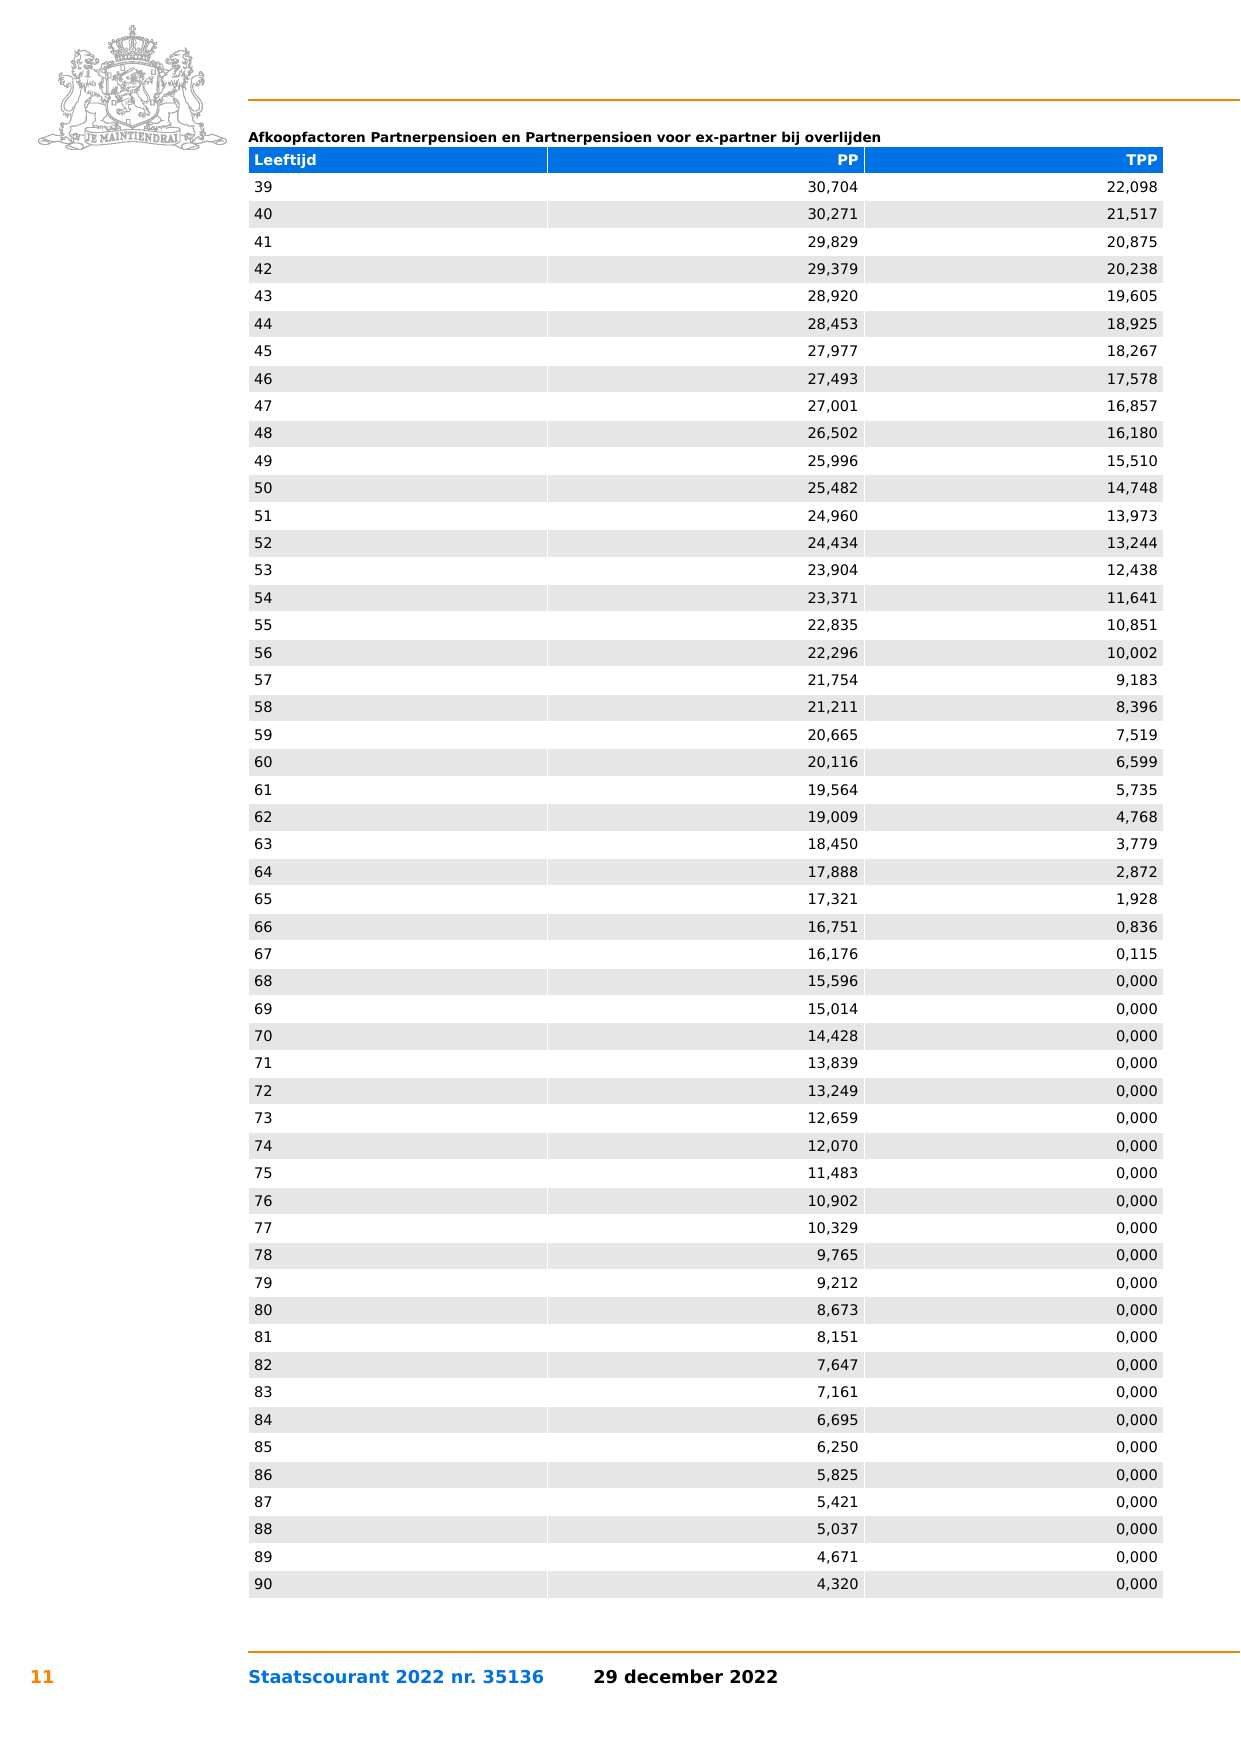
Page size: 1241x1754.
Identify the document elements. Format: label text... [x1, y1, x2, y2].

table_cell 8,396 [865, 695, 1163, 721]
table_cell 20,238 [865, 256, 1163, 283]
table_cell TPP [865, 147, 1163, 173]
table_cell 16,180 [865, 421, 1163, 447]
table_cell 12,070 [548, 1133, 864, 1159]
table_cell 16,751 [548, 914, 864, 940]
table_cell 70 [249, 1023, 547, 1050]
table_cell 2,872 [865, 859, 1163, 885]
table_cell 0,000 [865, 1023, 1163, 1050]
table_cell 6,695 [548, 1407, 864, 1433]
table_cell 28,920 [548, 284, 864, 310]
table_cell 11,641 [865, 585, 1163, 611]
table_cell 82 [249, 1352, 547, 1378]
table_cell 65 [249, 886, 547, 913]
table_cell 18,267 [865, 339, 1163, 365]
table_cell 15,510 [865, 448, 1163, 474]
table_cell 49 [249, 448, 547, 474]
table_cell 17,578 [865, 366, 1163, 392]
table_cell 76 [249, 1188, 547, 1214]
table_cell 5,037 [548, 1516, 864, 1543]
table_cell 67 [249, 941, 547, 967]
table_cell 29,829 [548, 229, 864, 255]
table_cell 8,151 [548, 1325, 864, 1351]
table_cell 13,839 [548, 1051, 864, 1077]
table_cell 0,000 [865, 1407, 1163, 1433]
table_cell 73 [249, 1106, 547, 1132]
table_cell 15,596 [548, 969, 864, 995]
table_cell 0,000 [865, 1133, 1163, 1159]
table_cell 50 [249, 475, 547, 502]
table_cell 80 [249, 1297, 547, 1324]
table_cell 44 [249, 311, 547, 337]
table_cell 66 [249, 914, 547, 940]
table_cell 22,296 [548, 640, 864, 666]
table_cell 84 [249, 1407, 547, 1433]
table_cell 86 [249, 1462, 547, 1488]
table_cell 19,605 [865, 284, 1163, 310]
table_cell 0,000 [865, 1078, 1163, 1104]
table_cell 88 [249, 1516, 547, 1543]
table_cell 55 [249, 613, 547, 639]
table_cell 0,000 [865, 1270, 1163, 1296]
table_header Afkoopfactoren Partnerpensioen en Partnerpensioen voor ex-partner bij overlijden [248, 130, 1163, 146]
table_cell 18,450 [548, 832, 864, 858]
table_cell 9,765 [548, 1243, 864, 1269]
table_cell 13,249 [548, 1078, 864, 1104]
table_cell 0,836 [865, 914, 1163, 940]
table_cell 45 [249, 339, 547, 365]
table_cell 10,002 [865, 640, 1163, 666]
table_cell 0,000 [865, 1489, 1163, 1515]
table_cell 5,735 [865, 777, 1163, 803]
table_cell 20,665 [548, 722, 864, 748]
table_cell 54 [249, 585, 547, 611]
table_cell 10,851 [865, 613, 1163, 639]
table_cell 90 [249, 1571, 547, 1598]
table_cell 7,161 [548, 1380, 864, 1406]
table_cell 51 [249, 503, 547, 529]
table_cell 0,000 [865, 1051, 1163, 1077]
table_cell 59 [249, 722, 547, 748]
table_cell 0,000 [865, 1188, 1163, 1214]
table_cell 58 [249, 695, 547, 721]
table_cell 72 [249, 1078, 547, 1104]
table_cell 5,825 [548, 1462, 864, 1488]
table_cell 16,176 [548, 941, 864, 967]
table_cell 25,482 [548, 475, 864, 502]
table_cell 4,320 [548, 1571, 864, 1598]
table_cell 83 [249, 1380, 547, 1406]
table_cell 10,902 [548, 1188, 864, 1214]
table_cell 27,001 [548, 393, 864, 419]
picture [38, 25, 227, 150]
table_cell 4,671 [548, 1544, 864, 1570]
table_cell 77 [249, 1215, 547, 1241]
table_cell 30,704 [548, 174, 864, 200]
table_cell 63 [249, 832, 547, 858]
table_cell 0,000 [865, 1516, 1163, 1543]
table_cell 27,493 [548, 366, 864, 392]
table_cell 14,428 [548, 1023, 864, 1050]
table_cell 47 [249, 393, 547, 419]
table_cell 0,000 [865, 1352, 1163, 1378]
table_cell 12,438 [865, 558, 1163, 584]
table_cell 0,115 [865, 941, 1163, 967]
table_cell 0,000 [865, 1462, 1163, 1488]
table_cell 29,379 [548, 256, 864, 283]
table_cell 8,673 [548, 1297, 864, 1324]
table_cell 0,000 [865, 1160, 1163, 1187]
table_cell 23,904 [548, 558, 864, 584]
table_cell 13,973 [865, 503, 1163, 529]
table_cell 25,996 [548, 448, 864, 474]
table_cell 22,835 [548, 613, 864, 639]
table_cell 42 [249, 256, 547, 283]
table_cell 68 [249, 969, 547, 995]
table_cell 48 [249, 421, 547, 447]
table_cell 0,000 [865, 1571, 1163, 1598]
table_cell 71 [249, 1051, 547, 1077]
table_cell 27,977 [548, 339, 864, 365]
table_cell 30,271 [548, 201, 864, 228]
table_cell 0,000 [865, 1325, 1163, 1351]
table_cell 5,421 [548, 1489, 864, 1515]
table_cell 0,000 [865, 996, 1163, 1022]
table_cell 22,098 [865, 174, 1163, 200]
table_cell 23,371 [548, 585, 864, 611]
table_cell 85 [249, 1434, 547, 1461]
table_cell 21,211 [548, 695, 864, 721]
table_cell 0,000 [865, 1544, 1163, 1570]
table_cell 19,009 [548, 804, 864, 831]
table_cell 39 [249, 174, 547, 200]
table_cell Leeftijd [249, 147, 547, 173]
table_cell 19,564 [548, 777, 864, 803]
table_cell 20,875 [865, 229, 1163, 255]
table_cell 0,000 [865, 1243, 1163, 1269]
table_cell 14,748 [865, 475, 1163, 502]
table_cell 0,000 [865, 1297, 1163, 1324]
table_cell 43 [249, 284, 547, 310]
table_cell 0,000 [865, 1434, 1163, 1461]
table_cell 16,857 [865, 393, 1163, 419]
table_cell 40 [249, 201, 547, 228]
table_cell 11,483 [548, 1160, 864, 1187]
table_cell 1,928 [865, 886, 1163, 913]
table_cell 52 [249, 530, 547, 557]
table_cell 61 [249, 777, 547, 803]
table_cell 89 [249, 1544, 547, 1570]
table_cell 24,960 [548, 503, 864, 529]
table_cell 9,183 [865, 667, 1163, 693]
table_cell 64 [249, 859, 547, 885]
table_cell 75 [249, 1160, 547, 1187]
table_cell 6,250 [548, 1434, 864, 1461]
table_cell 6,599 [865, 749, 1163, 776]
table_cell 74 [249, 1133, 547, 1159]
table_cell 0,000 [865, 1380, 1163, 1406]
table_cell 21,754 [548, 667, 864, 693]
table_cell 62 [249, 804, 547, 831]
table_cell 69 [249, 996, 547, 1022]
table_cell 41 [249, 229, 547, 255]
table_cell 79 [249, 1270, 547, 1296]
table_cell 0,000 [865, 1106, 1163, 1132]
table_cell 7,647 [548, 1352, 864, 1378]
table_cell 7,519 [865, 722, 1163, 748]
table_cell 17,321 [548, 886, 864, 913]
table_cell 10,329 [548, 1215, 864, 1241]
table_cell 21,517 [865, 201, 1163, 228]
table_cell 81 [249, 1325, 547, 1351]
table_cell 3,779 [865, 832, 1163, 858]
table_cell 60 [249, 749, 547, 776]
table_cell 17,888 [548, 859, 864, 885]
table_cell 26,502 [548, 421, 864, 447]
table_cell 12,659 [548, 1106, 864, 1132]
table_cell 9,212 [548, 1270, 864, 1296]
table_cell 0,000 [865, 1215, 1163, 1241]
table_cell 0,000 [865, 969, 1163, 995]
table_cell 57 [249, 667, 547, 693]
table_cell 56 [249, 640, 547, 666]
table_cell 53 [249, 558, 547, 584]
table_cell 28,453 [548, 311, 864, 337]
table_cell 15,014 [548, 996, 864, 1022]
table_cell 18,925 [865, 311, 1163, 337]
table_cell 4,768 [865, 804, 1163, 831]
table_cell 87 [249, 1489, 547, 1515]
table_cell 46 [249, 366, 547, 392]
table_cell 24,434 [548, 530, 864, 557]
table_cell 78 [249, 1243, 547, 1269]
table_cell 13,244 [865, 530, 1163, 557]
table_cell 20,116 [548, 749, 864, 776]
table_cell PP [548, 147, 864, 173]
